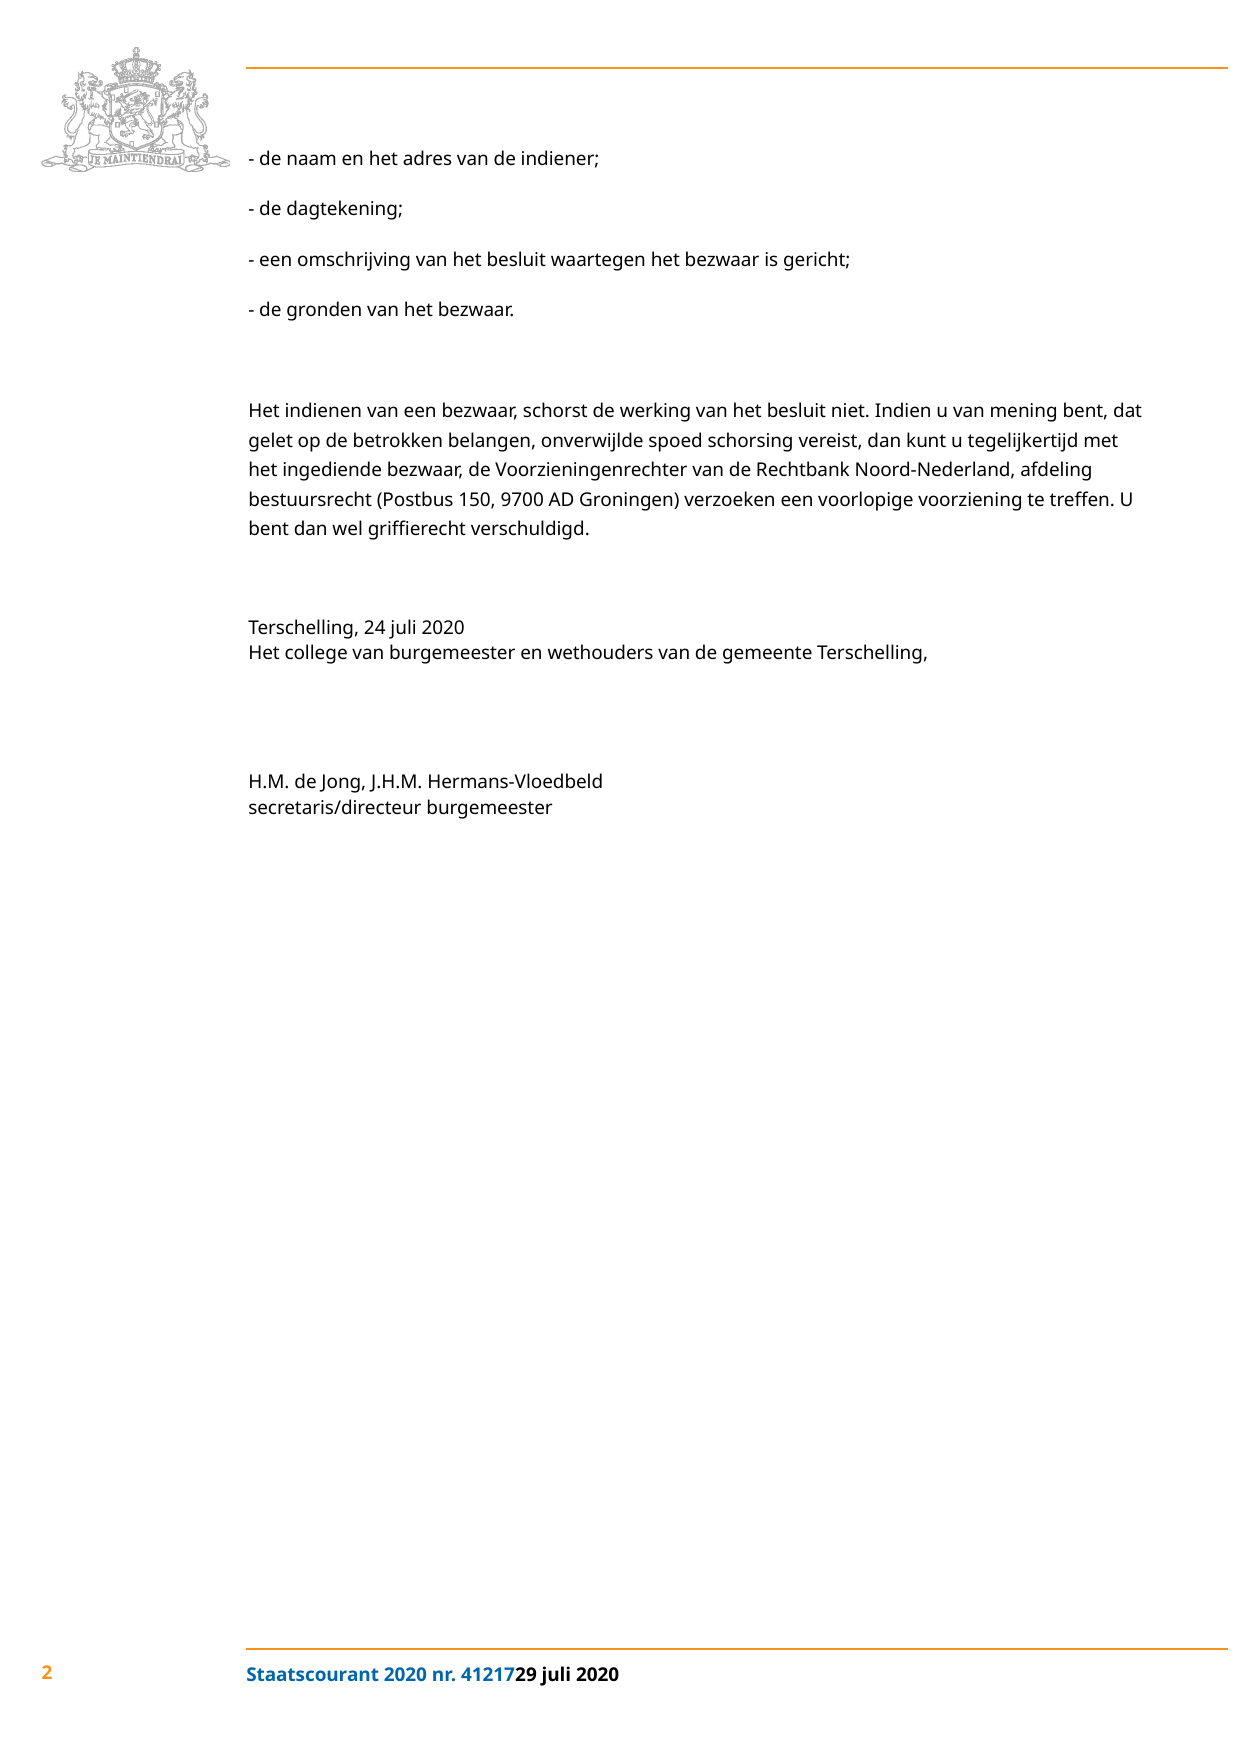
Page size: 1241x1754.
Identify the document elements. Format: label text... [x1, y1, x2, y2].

text Het college van burgemeester en wethouders van de gemeente Terschelling, [248, 639, 1152, 665]
picture [41, 47, 231, 172]
text - een omschrijving van het besluit waartegen het bezwaar is gericht; [248, 246, 1152, 272]
text Het indienen van een bezwaar, schorst de werking van het besluit niet. Indien u van mening bent, dat gelet op de betrokken belangen, onverwijlde spoed schorsing vereist, dan kunt u tegelijkertijd met het ingediende bezwaar, de Voorzieningenrechter van de Rechtbank Noord-Nederland, afdeling bestuursrecht (Postbus 150, 9700 AD Groningen) verzoeken een voorlopige voorziening te treffen. U bent dan wel griffierecht verschuldigd. [248, 397, 1152, 541]
text - de naam en het adres van de indiener; [248, 145, 1152, 171]
text secretaris/directeur burgemeester [248, 794, 1152, 820]
text - de dagtekening; [248, 196, 1152, 221]
text H.M. de Jong, J.H.M. Hermans-Vloedbeld [248, 768, 1152, 794]
text - de gronden van het bezwaar. [248, 296, 1152, 322]
text Terschelling, 24 juli 2020 [248, 614, 1152, 639]
